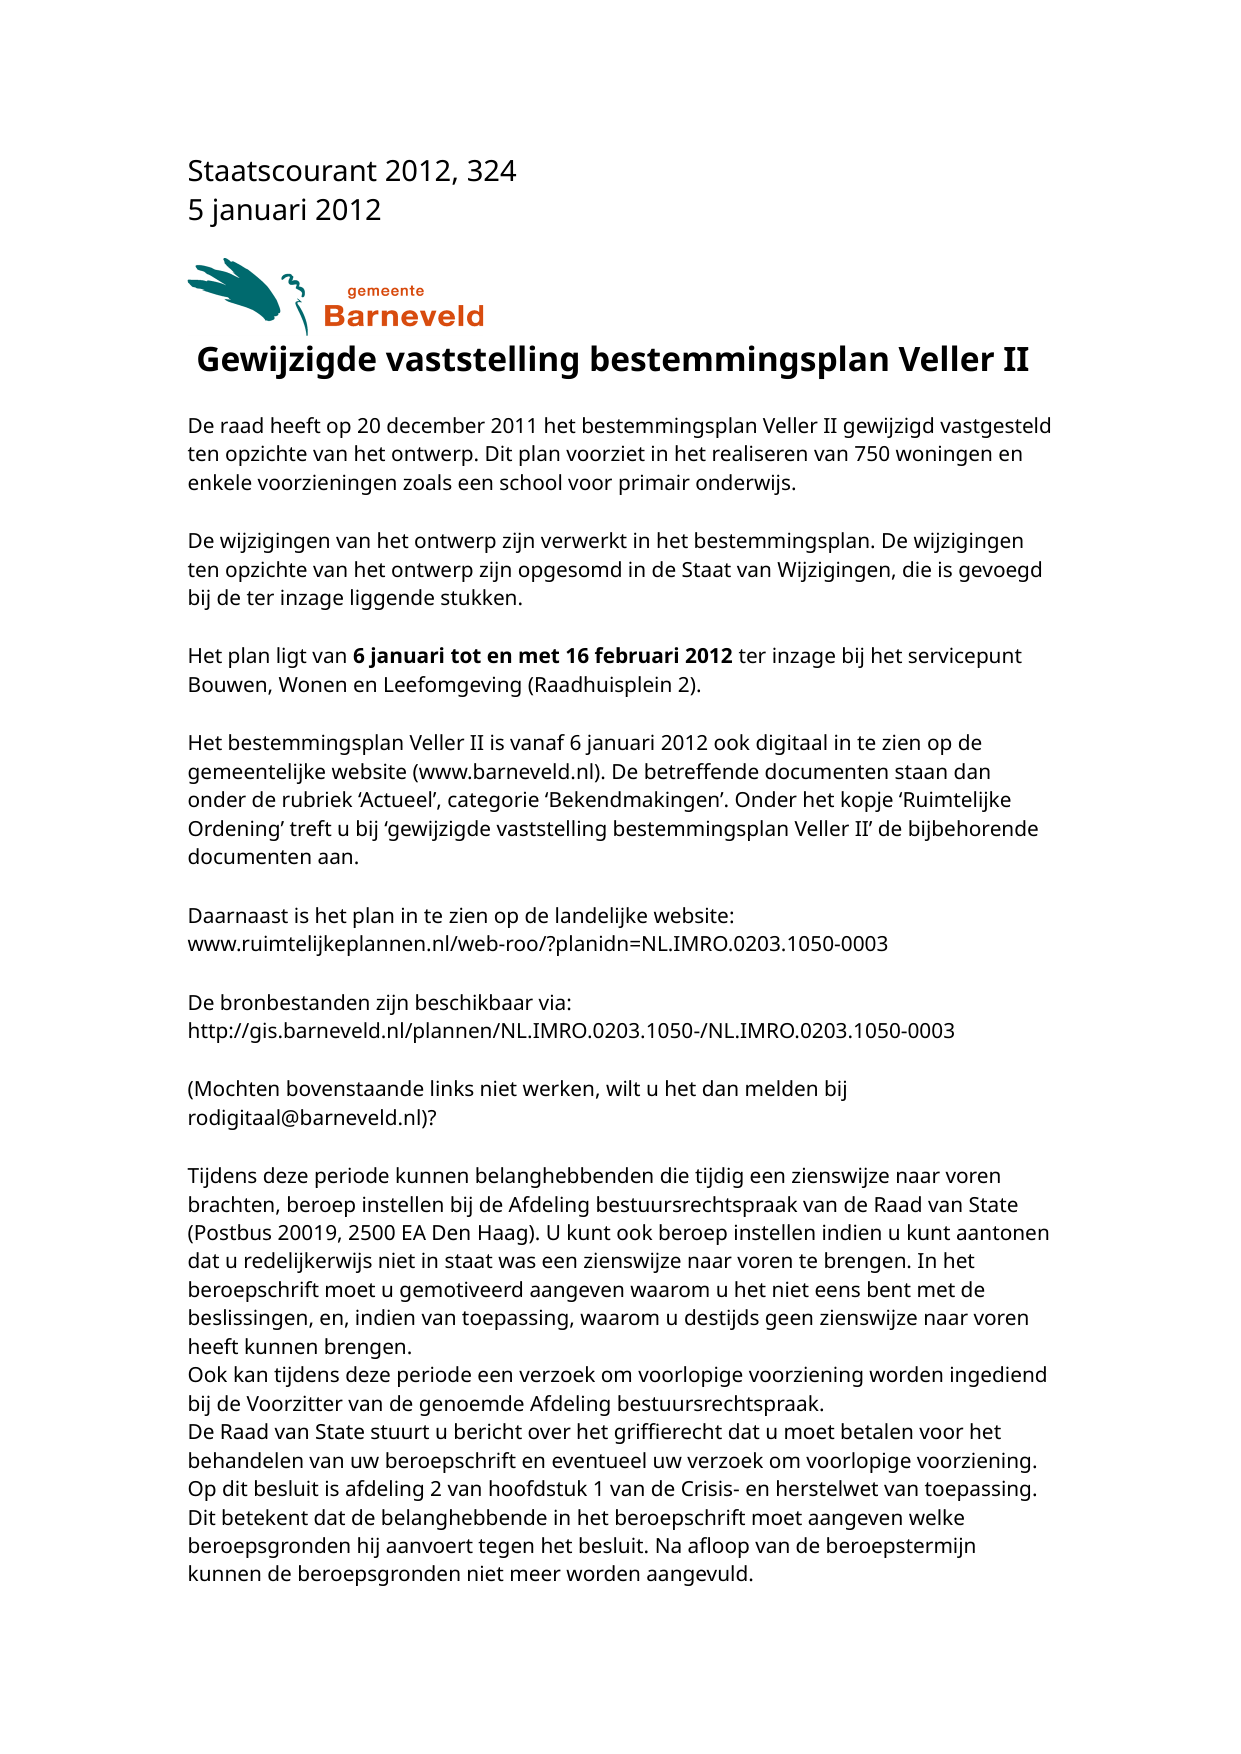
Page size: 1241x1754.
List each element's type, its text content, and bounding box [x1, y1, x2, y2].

text De Raad van State stuurt u bericht over het griffierecht dat u moet betalen voor het behandelen van uw beroepschrift en eventueel uw verzoek om voorlopige voorziening. [187, 1417, 1053, 1474]
picture [187, 258, 484, 336]
text Daarnaast is het plan in te zien op de landelijke website: [187, 901, 1053, 929]
text http://gis.barneveld.nl/plannen/NL.IMRO.0203.1050-/NL.IMRO.0203.1050-0003 [187, 1016, 1053, 1044]
text Staatscourant 2012, 324 [187, 150, 1053, 190]
text Het plan ligt van 6 januari tot en met 16 februari 2012 ter inzage bij het servicepunt Bouwen, Wonen en Leefomgeving (Raadhuisplein 2). [187, 642, 1053, 698]
text Op dit besluit is afdeling 2 van hoofdstuk 1 van de Crisis- en herstelwet van toepassing. Dit betekent dat de belanghebbende in het beroepschrift moet aangeven welke beroepsgronden hij aanvoert tegen het besluit. Na afloop van de beroepstermijn kunnen de beroepsgronden niet meer worden aangevuld. [187, 1474, 1053, 1588]
text Tijdens deze periode kunnen belanghebbenden die tijdig een zienswijze naar voren brachten, beroep instellen bij de Afdeling bestuursrechtspraak van de Raad van State (Postbus 20019, 2500 EA Den Haag). U kunt ook beroep instellen indien u kunt aantonen dat u redelijkerwijs niet in staat was een zienswijze naar voren te brengen. In het beroepschrift moet u gemotiveerd aangeven waarom u het niet eens bent met de beslissingen, en, indien van toepassing, waarom u destijds geen zienswijze naar voren heeft kunnen brengen. [187, 1161, 1053, 1360]
text Ook kan tijdens deze periode een verzoek om voorlopige voorziening worden ingediend bij de Voorzitter van de genoemde Afdeling bestuursrechtspraak. [187, 1360, 1053, 1417]
text De wijzigingen van het ontwerp zijn verwerkt in het bestemmingsplan. De wijzigingen ten opzichte van het ontwerp zijn opgesomd in de Staat van Wijzigingen, die is gevoegd bij de ter inzage liggende stukken. [187, 526, 1053, 612]
text De raad heeft op 20 december 2011 het bestemmingsplan Veller II gewijzigd vastgesteld ten opzichte van het ontwerp. Dit plan voorziet in het realiseren van 750 woningen en enkele voorzieningen zoals een school voor primair onderwijs. [187, 411, 1053, 496]
text De bronbestanden zijn beschikbaar via: [187, 988, 1053, 1016]
text (Mochten bovenstaande links niet werken, wilt u het dan melden bij rodigitaal@barneveld.nl)? [187, 1074, 1053, 1131]
text 5 januari 2012 [187, 190, 1053, 229]
text Het bestemmingsplan Veller II is vanaf 6 januari 2012 ook digitaal in te zien op de gemeentelijke website (www.barneveld.nl). De betreffende documenten staan dan onder de rubriek ‘Actueel’, categorie ‘Bekendmakingen’. Onder het kopje ‘Ruimtelijke Ordening’ treft u bij ‘gewijzigde vaststelling bestemmingsplan Veller II’ de bijbehorende documenten aan. [187, 728, 1053, 871]
text www.ruimtelijkeplannen.nl/web-roo/?planidn=NL.IMRO.0203.1050-0003 [187, 929, 1053, 958]
subtitle Gewijzigde vaststelling bestemmingsplan Veller II [187, 271, 1053, 381]
